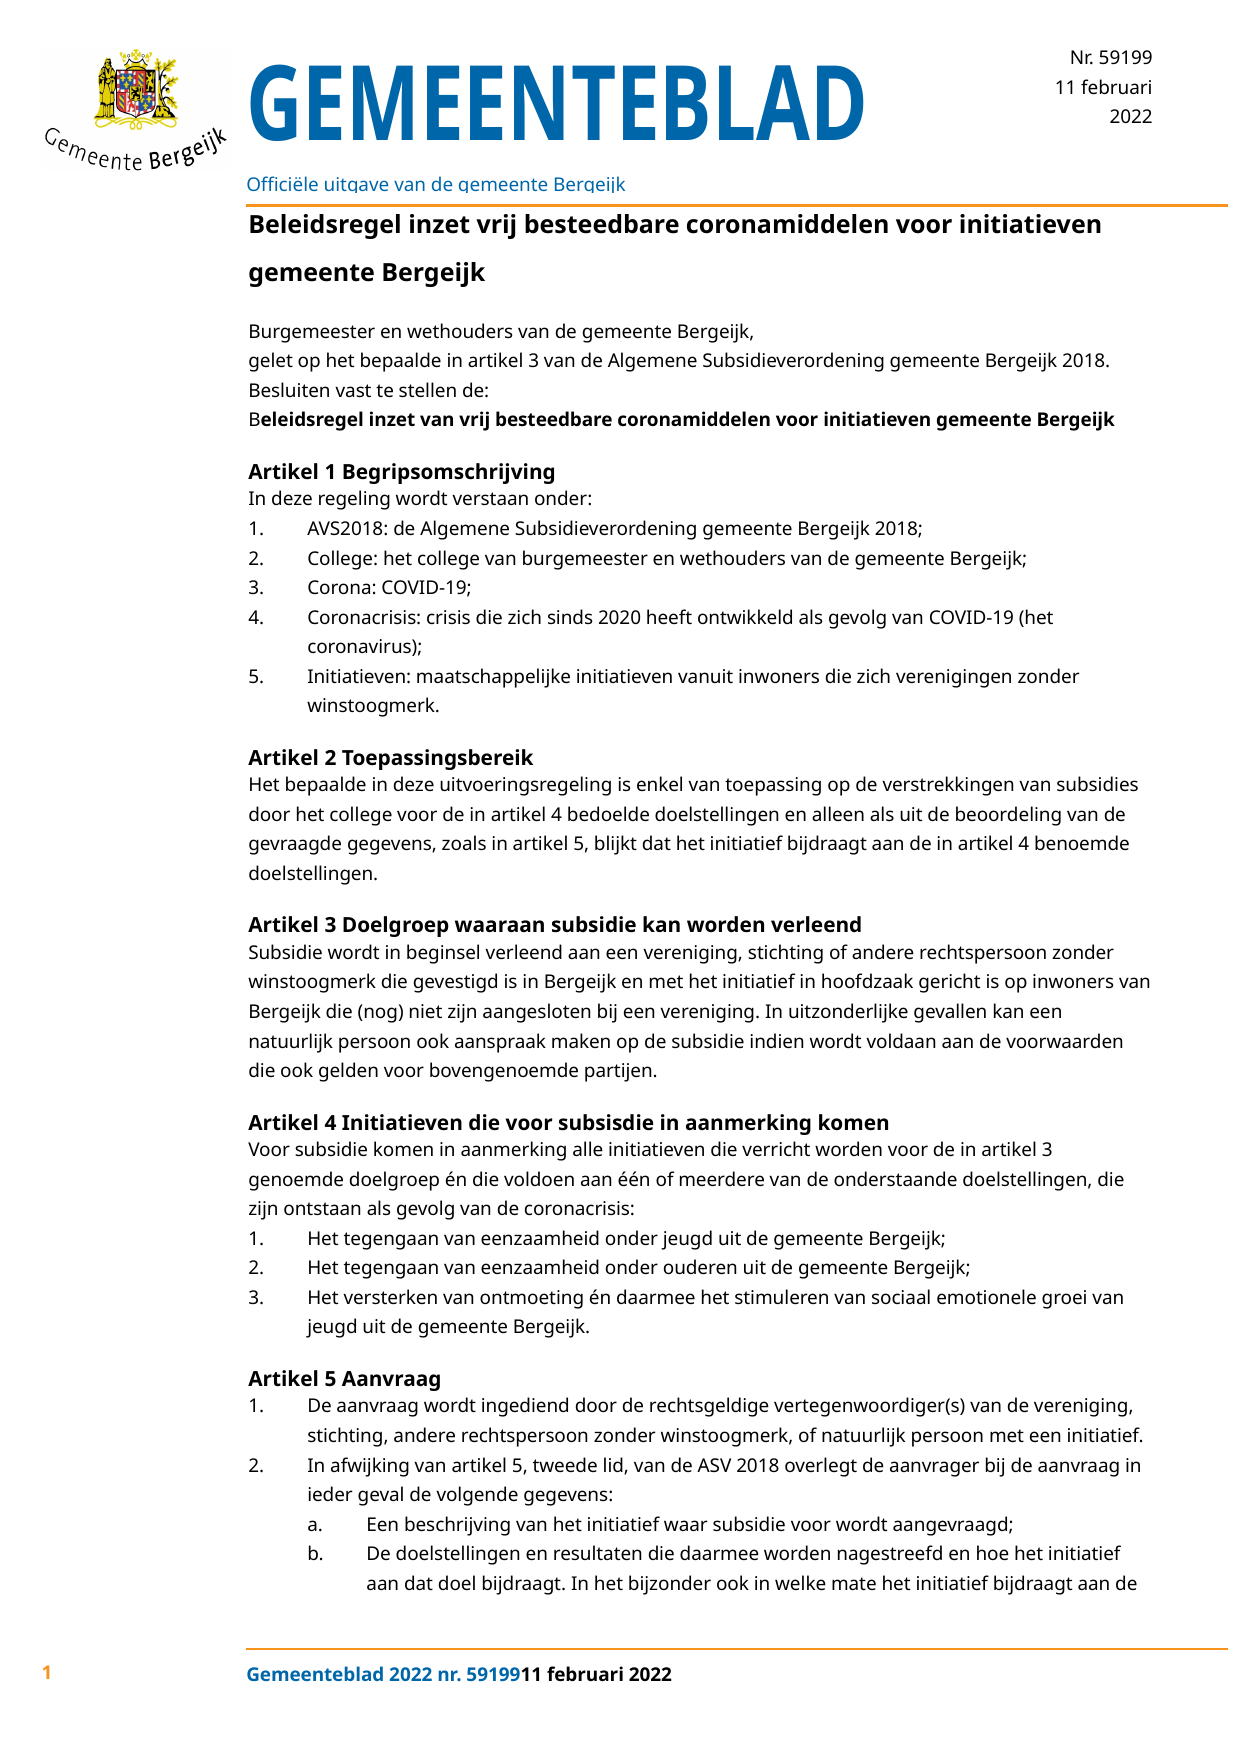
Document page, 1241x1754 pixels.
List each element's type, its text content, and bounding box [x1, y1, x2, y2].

list De aanvraag wordt ingediend door de rechtsgeldige vertegenwoordiger(s) van de vereniging, stichting, andere rechtspersoon zonder winstoogmerk, of natuurlijk persoon met een initiatief. [248, 1393, 1152, 1448]
text gelet op het bepaalde in artikel 3 van de Algemene Subsidieverordening gemeente Bergeijk 2018. [248, 347, 1152, 373]
picture [41, 47, 231, 172]
text Artikel 3 Doelgroep waaraan subsidie kan worden verleend [248, 911, 1152, 939]
list Coronacrisis: crisis die zich sinds 2020 heeft ontwikkeld als gevolg van COVID-19 (het coronavirus); [248, 604, 1152, 659]
text Artikel 4 Initiatieven die voor subsisdie in aanmerking komen [248, 1108, 1152, 1136]
text Subsidie wordt in beginsel verleend aan een vereniging, stichting of andere rechtspersoon zonder winstoogmerk die gevestigd is in Bergeijk en met het initiatief in hoofdzaak gericht is op inwoners van Bergeijk die (nog) niet zijn aangesloten bij een vereniging. In uitzonderlijke gevallen kan een natuurlijk persoon ook aanspraak maken op de subsidie indien wordt voldaan aan de voorwaarden die ook gelden voor bovengenoemde partijen. [248, 939, 1152, 1083]
list Het versterken van ontmoeting én daarmee het stimuleren van sociaal emotionele groei van jeugd uit de gemeente Bergeijk. [248, 1284, 1152, 1339]
text Het bepaalde in deze uitvoeringsregeling is enkel van toepassing op de verstrekkingen van subsidies door het college voor de in artikel 4 bedoelde doelstellingen en alleen als uit de beoordeling van de gevraagde gegevens, zoals in artikel 5, blijkt dat het initiatief bijdraagt aan de in artikel 4 benoemde doelstellingen. [248, 771, 1152, 886]
list AVS2018: de Algemene Subsidieverordening gemeente Bergeijk 2018; [248, 515, 1152, 541]
list Het tegengaan van eenzaamheid onder jeugd uit de gemeente Bergeijk; [248, 1225, 1152, 1251]
list Initiatieven: maatschappelijke initiatieven vanuit inwoners die zich verenigingen zonder winstoogmerk. [248, 663, 1152, 718]
list College: het college van burgemeester en wethouders van de gemeente Bergeijk; [248, 545, 1152, 570]
text Artikel 2 Toepassingsbereik [248, 743, 1152, 771]
text Voor subsidie komen in aanmerking alle initiatieven die verricht worden voor de in artikel 3 genoemde doelgroep én die voldoen aan één of meerdere van de onderstaande doelstellingen, die zijn ontstaan als gevolg van de coronacrisis: [248, 1136, 1152, 1221]
list In afwijking van artikel 5, tweede lid, van de ASV 2018 overlegt de aanvrager bij de aanvraag in ieder geval de volgende gegevens: [248, 1452, 1152, 1507]
text Beleidsregel inzet vrij besteedbare coronamiddelen voor initiatieven gemeente Bergeijk [248, 207, 1152, 288]
text Artikel 1 Begripsomschrijving [248, 457, 1152, 486]
text Artikel 5 Aanvraag [248, 1364, 1152, 1393]
text Beleidsregel inzet van vrij besteedbare coronamiddelen voor initiatieven gemeente Bergeijk [248, 407, 1152, 432]
list Een beschrijving van het initiatief waar subsidie voor wordt aangevraagd; [307, 1511, 1152, 1537]
text Besluiten vast te stellen de: [248, 377, 1152, 403]
list Corona: COVID-19; [248, 574, 1152, 600]
text Burgemeester en wethouders van de gemeente Bergeijk, [248, 318, 1152, 344]
text In deze regeling wordt verstaan onder: [248, 486, 1152, 511]
list Het tegengaan van eenzaamheid onder ouderen uit de gemeente Bergeijk; [248, 1254, 1152, 1280]
list De doelstellingen en resultaten die daarmee worden nagestreefd en hoe het initiatief aan dat doel bijdraagt. In het bijzonder ook in welke mate het initiatief bijdraagt aan de [307, 1541, 1152, 1596]
